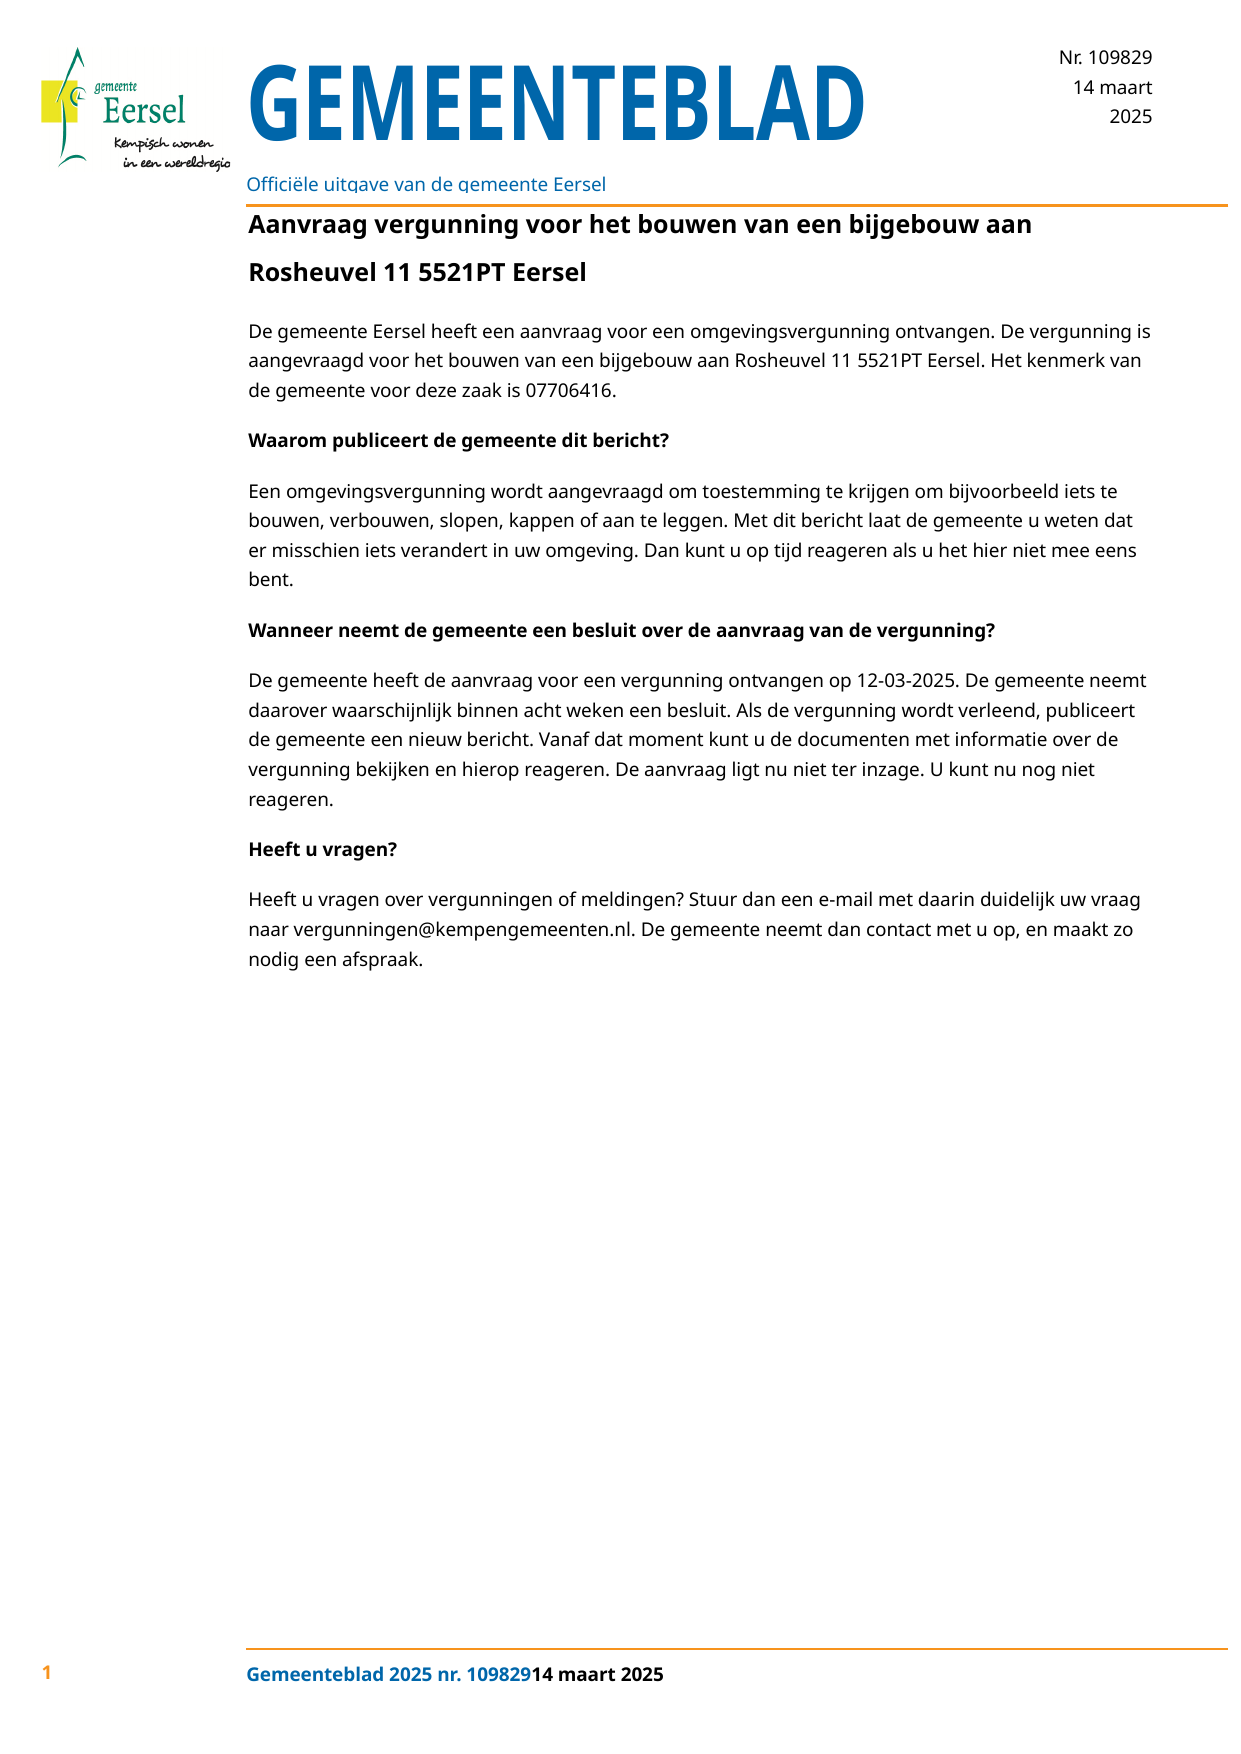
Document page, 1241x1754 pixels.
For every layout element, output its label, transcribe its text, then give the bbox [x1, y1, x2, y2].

text Wanneer neemt de gemeente een besluit over de aanvraag van de vergunning? [248, 617, 1152, 643]
picture [41, 47, 231, 172]
text De gemeente Eersel heeft een aanvraag voor een omgevingsvergunning ontvangen. De vergunning is aangevraagd voor het bouwen van een bijgebouw aan Rosheuvel 11 5521PT Eersel. Het kenmerk van de gemeente voor deze zaak is 07706416. [248, 318, 1152, 403]
text Heeft u vragen? [248, 836, 1152, 862]
text Aanvraag vergunning voor het bouwen van een bijgebouw aan Rosheuvel 11 5521PT Eersel [248, 207, 1152, 288]
text Een omgevingsvergunning wordt aangevraagd om toestemming te krijgen om bijvoorbeeld iets te bouwen, verbouwen, slopen, kappen of aan te leggen. Met dit bericht laat de gemeente u weten dat er misschien iets verandert in uw omgeving. Dan kunt u op tijd reageren als u het hier niet mee eens bent. [248, 478, 1152, 592]
text Heeft u vragen over vergunningen of meldingen? Stuur dan een e-mail met daarin duidelijk uw vraag naar vergunningen@kempengemeenten.nl. De gemeente neemt dan contact met u op, en maakt zo nodig een afspraak. [248, 887, 1152, 972]
text Waarom publiceert de gemeente dit bericht? [248, 427, 1152, 453]
text De gemeente heeft de aanvraag voor een vergunning ontvangen op 12-03-2025. De gemeente neemt daarover waarschijnlijk binnen acht weken een besluit. Als de vergunning wordt verleend, publiceert de gemeente een nieuw bericht. Vanaf dat moment kunt u de documenten met informatie over de vergunning bekijken en hierop reageren. De aanvraag ligt nu niet ter inzage. U kunt nu nog niet reageren. [248, 667, 1152, 812]
